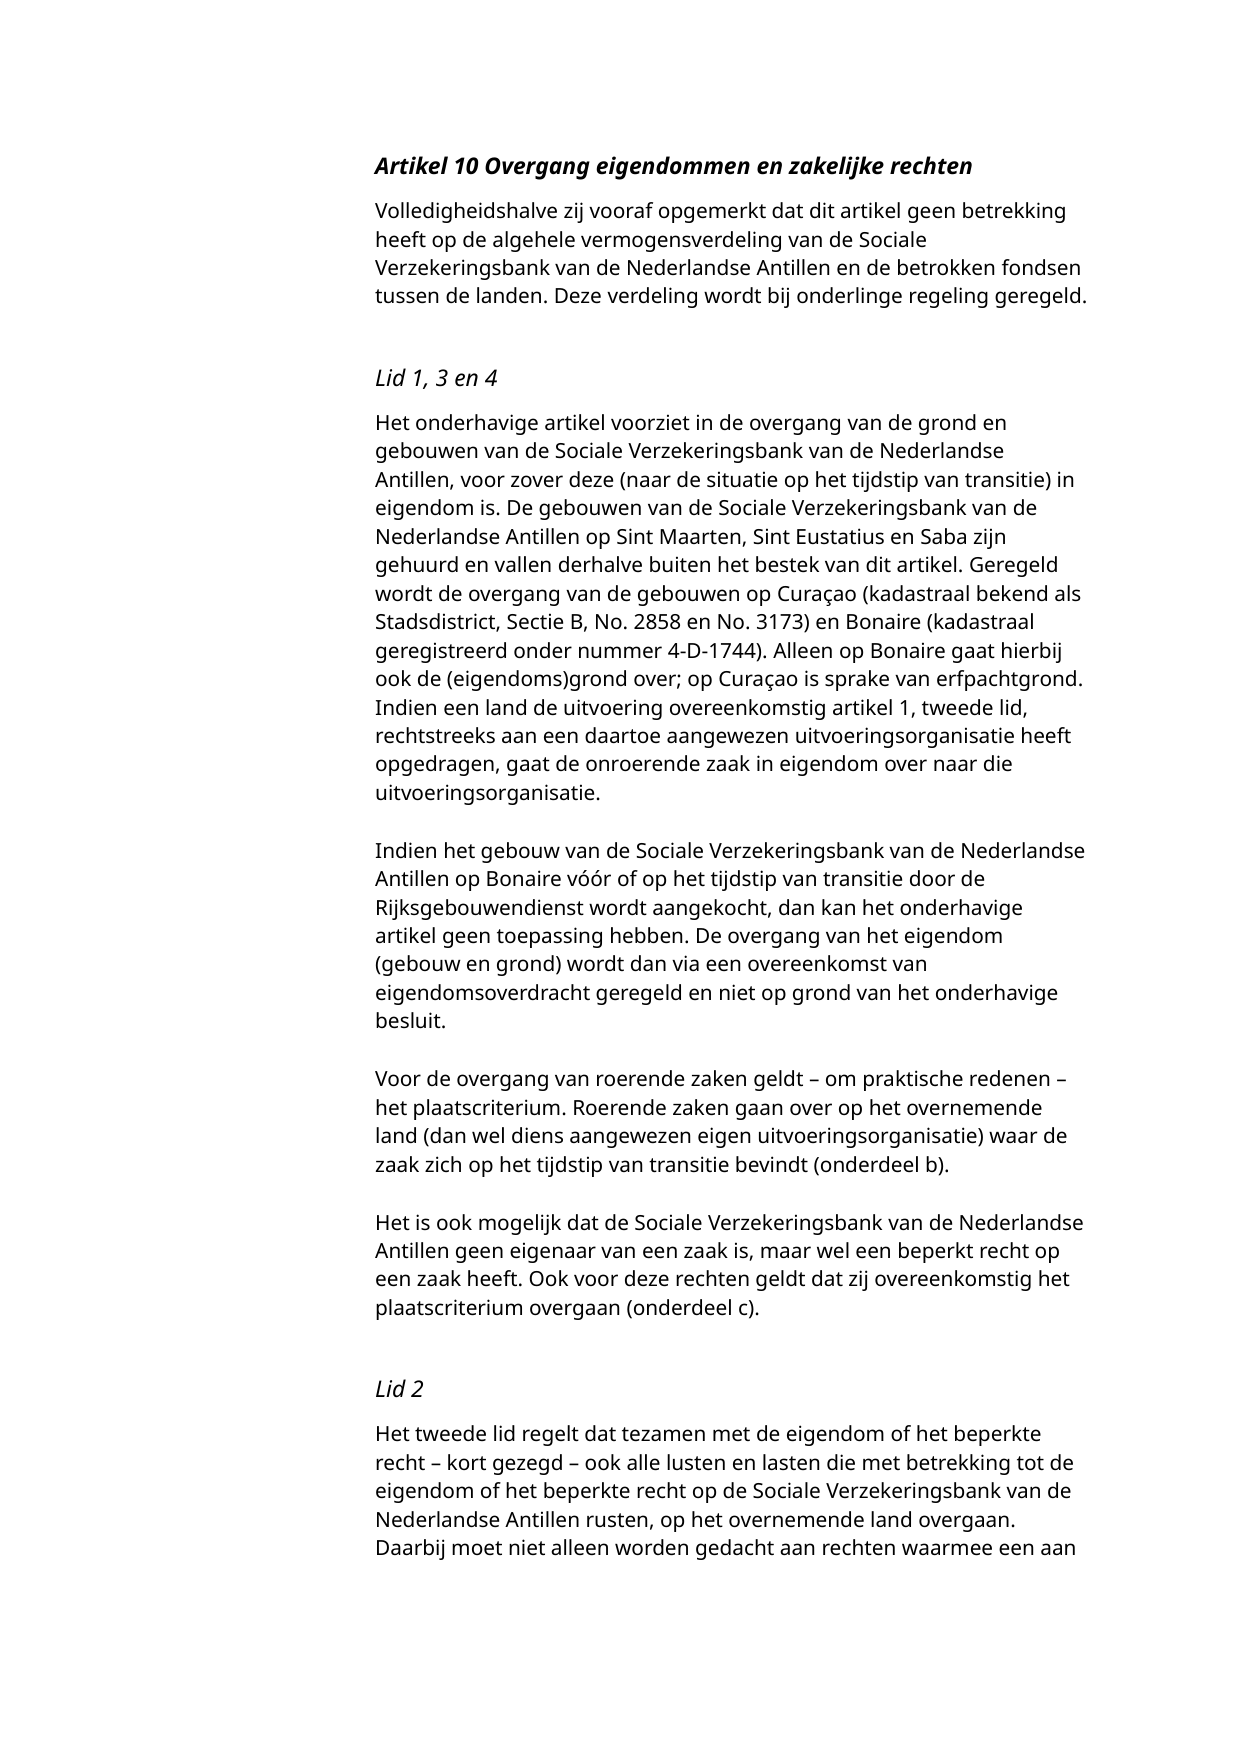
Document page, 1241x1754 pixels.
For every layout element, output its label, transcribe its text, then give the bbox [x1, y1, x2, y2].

text Volledigheidshalve zij vooraf opgemerkt dat dit artikel geen betrekking heeft op de algehele vermogensverdeling van de Sociale Verzekeringsbank van de Nederlandse Antillen en de betrokken fondsen tussen de landen. Deze verdeling wordt bij onderlinge regeling geregeld. [375, 196, 1090, 310]
text Het is ook mogelijk dat de Sociale Verzekeringsbank van de Nederlandse Antillen geen eigenaar van een zaak is, maar wel een beperkt recht op een zaak heeft. Ook voor deze rechten geldt dat zij overeenkomstig het plaatscriterium overgaan (onderdeel c). [375, 1208, 1090, 1321]
text Het onderhavige artikel voorziet in de overgang van de grond en gebouwen van de Sociale Verzekeringsbank van de Nederlandse Antillen, voor zover deze (naar de situatie op het tijdstip van transitie) in eigendom is. De gebouwen van de Sociale Verzekeringsbank van de Nederlandse Antillen op Sint Maarten, Sint Eustatius en Saba zijn gehuurd en vallen derhalve buiten het bestek van dit artikel. Geregeld wordt de overgang van de gebouwen op Curaçao (kadastraal bekend als Stadsdistrict, Sectie B, No. 2858 en No. 3173) en Bonaire (kadastraal geregistreerd onder nummer 4-D-1744). Alleen op Bonaire gaat hierbij ook de (eigendoms)grond over; op Curaçao is sprake van erfpachtgrond. Indien een land de uitvoering overeenkomstig artikel 1, tweede lid, rechtstreeks aan een daartoe aangewezen uitvoeringsorganisatie heeft opgedragen, gaat de onroerende zaak in eigendom over naar die uitvoeringsorganisatie. [375, 408, 1090, 806]
text Voor de overgang van roerende zaken geldt – om praktische redenen – het plaatscriterium. Roerende zaken gaan over op het overnemende land (dan wel diens aangewezen eigen uitvoeringsorganisatie) waar de zaak zich op het tijdstip van transitie bevindt (onderdeel b). [375, 1064, 1090, 1178]
subtitle Artikel 10 Overgang eigendommen en zakelijke rechten [375, 150, 1090, 181]
subtitle Lid 2 [375, 1373, 1090, 1404]
text Indien het gebouw van de Sociale Verzekeringsbank van de Nederlandse Antillen op Bonaire vóór of op het tijdstip van transitie door de Rijksgebouwendienst wordt aangekocht, dan kan het onderhavige artikel geen toepassing hebben. De overgang van het eigendom (gebouw en grond) wordt dan via een overeenkomst van eigendomsoverdracht geregeld en niet op grond van het onderhavige besluit. [375, 836, 1090, 1035]
subtitle Lid 1, 3 en 4 [375, 362, 1090, 393]
text Het tweede lid regelt dat tezamen met de eigendom of het beperkte recht – kort gezegd – ook alle lusten en lasten die met betrekking tot de eigendom of het beperkte recht op de Sociale Verzekeringsbank van de Nederlandse Antillen rusten, op het overnemende land overgaan. Daarbij moet niet alleen worden gedacht aan rechten waarmee een aan [375, 1419, 1090, 1562]
